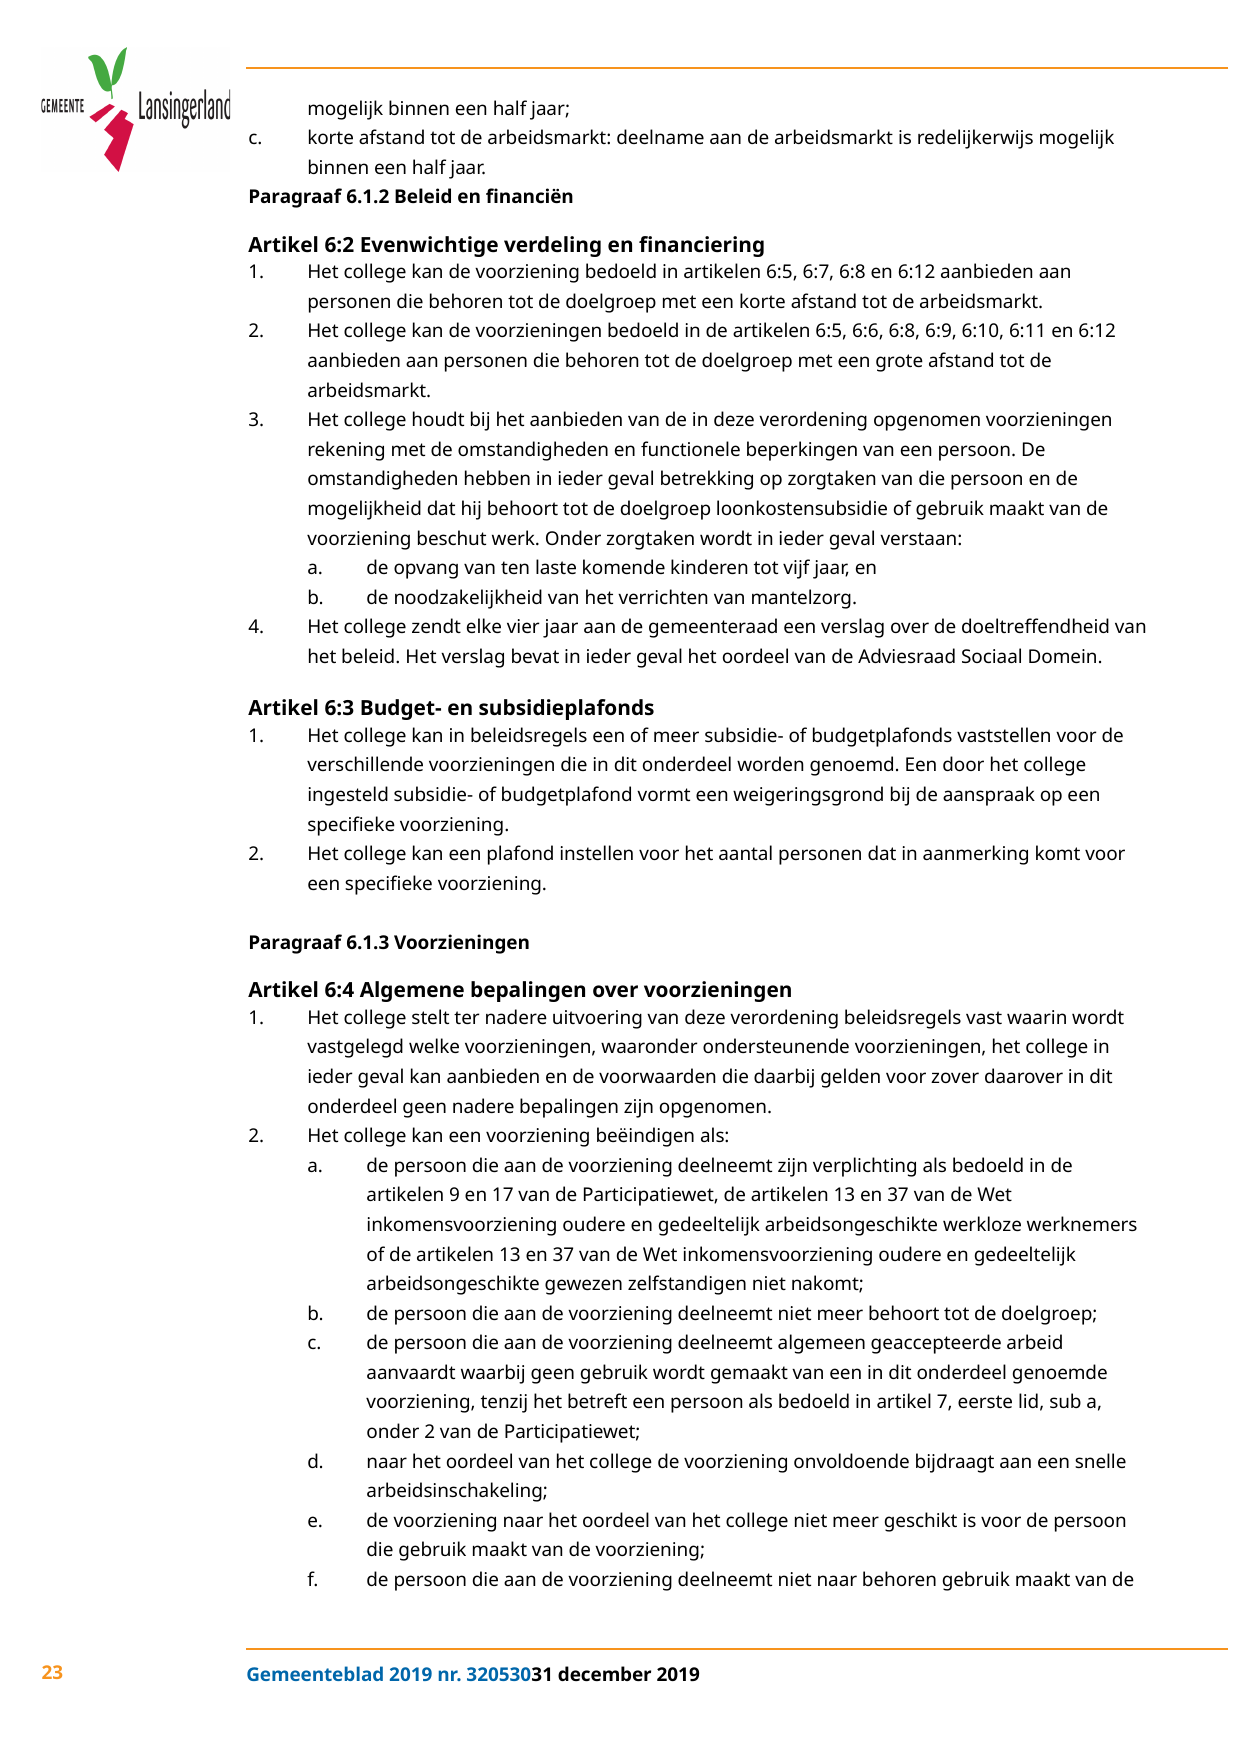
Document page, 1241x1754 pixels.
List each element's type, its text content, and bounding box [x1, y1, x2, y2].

list korte afstand tot de arbeidsmarkt: deelname aan de arbeidsmarkt is redelijkerwijs mogelijk binnen een half jaar. [248, 124, 1152, 180]
list naar het oordeel van het college de voorziening onvoldoende bijdraagt aan een snelle arbeidsinschakeling; [307, 1448, 1152, 1503]
picture [41, 47, 231, 172]
list Het college kan een voorziening beëindigen als: [248, 1122, 1152, 1148]
text Paragraaf 6.1.2 Beleid en financiën [248, 183, 1152, 209]
list Het college zendt elke vier jaar aan de gemeenteraad een verslag over de doeltreffendheid van het beleid. Het verslag bevat in ieder geval het oordeel van de Adviesraad Sociaal Domein. [248, 613, 1152, 669]
list Het college kan de voorzieningen bedoeld in de artikelen 6:5, 6:6, 6:8, 6:9, 6:10, 6:11 en 6:12 aanbieden aan personen die behoren tot de doelgroep met een grote afstand tot de arbeidsmarkt. [248, 318, 1152, 403]
text Paragraaf 6.1.3 Voorzieningen [248, 929, 1152, 955]
list de persoon die aan de voorziening deelneemt niet meer behoort tot de doelgroep; [307, 1300, 1152, 1326]
list mogelijk binnen een half jaar; [248, 95, 1152, 121]
list de noodzakelijkheid van het verrichten van mantelzorg. [307, 584, 1152, 610]
list Het college kan een plafond instellen voor het aantal personen dat in aanmerking komt voor een specifieke voorziening. [248, 840, 1152, 896]
text Artikel 6:4 Algemene bepalingen over voorzieningen [248, 976, 1152, 1004]
list de persoon die aan de voorziening deelneemt algemeen geaccepteerde arbeid aanvaardt waarbij geen gebruik wordt gemaakt van een in dit onderdeel genoemde voorziening, tenzij het betreft een persoon als bedoeld in artikel 7, eerste lid, sub a, onder 2 van de Participatiewet; [307, 1329, 1152, 1444]
list Het college houdt bij het aanbieden van de in deze verordening opgenomen voorzieningen rekening met de omstandigheden en functionele beperkingen van een persoon. De omstandigheden hebben in ieder geval betrekking op zorgtaken van die persoon en de mogelijkheid dat hij behoort tot de doelgroep loonkostensubsidie of gebruik maakt van de voorziening beschut werk. Onder zorgtaken wordt in ieder geval verstaan: [248, 406, 1152, 551]
list de persoon die aan de voorziening deelneemt zijn verplichting als bedoeld in de artikelen 9 en 17 van de Participatiewet, de artikelen 13 en 37 van de Wet inkomensvoorziening oudere en gedeeltelijk arbeidsongeschikte werkloze werknemers of de artikelen 13 en 37 van de Wet inkomensvoorziening oudere en gedeeltelijk arbeidsongeschikte gewezen zelfstandigen niet nakomt; [307, 1152, 1152, 1296]
list de persoon die aan de voorziening deelneemt niet naar behoren gebruik maakt van de [307, 1566, 1152, 1592]
text Artikel 6:2 Evenwichtige verdeling en financiering [248, 230, 1152, 258]
list Het college kan de voorziening bedoeld in artikelen 6:5, 6:7, 6:8 en 6:12 aanbieden aan personen die behoren tot de doelgroep met een korte afstand tot de arbeidsmarkt. [248, 258, 1152, 314]
text Artikel 6:3 Budget- en subsidieplafonds [248, 693, 1152, 722]
list de voorziening naar het oordeel van het college niet meer geschikt is voor de persoon die gebruik maakt van de voorziening; [307, 1507, 1152, 1562]
list de opvang van ten laste komende kinderen tot vijf jaar, en [307, 554, 1152, 580]
list Het college stelt ter nadere uitvoering van deze verordening beleidsregels vast waarin wordt vastgelegd welke voorzieningen, waaronder ondersteunende voorzieningen, het college in ieder geval kan aanbieden en de voorwaarden die daarbij gelden voor zover daarover in dit onderdeel geen nadere bepalingen zijn opgenomen. [248, 1004, 1152, 1118]
list Het college kan in beleidsregels een of meer subsidie- of budgetplafonds vaststellen voor de verschillende voorzieningen die in dit onderdeel worden genoemd. Een door het college ingesteld subsidie- of budgetplafond vormt een weigeringsgrond bij de aanspraak op een specifieke voorziening. [248, 722, 1152, 836]
